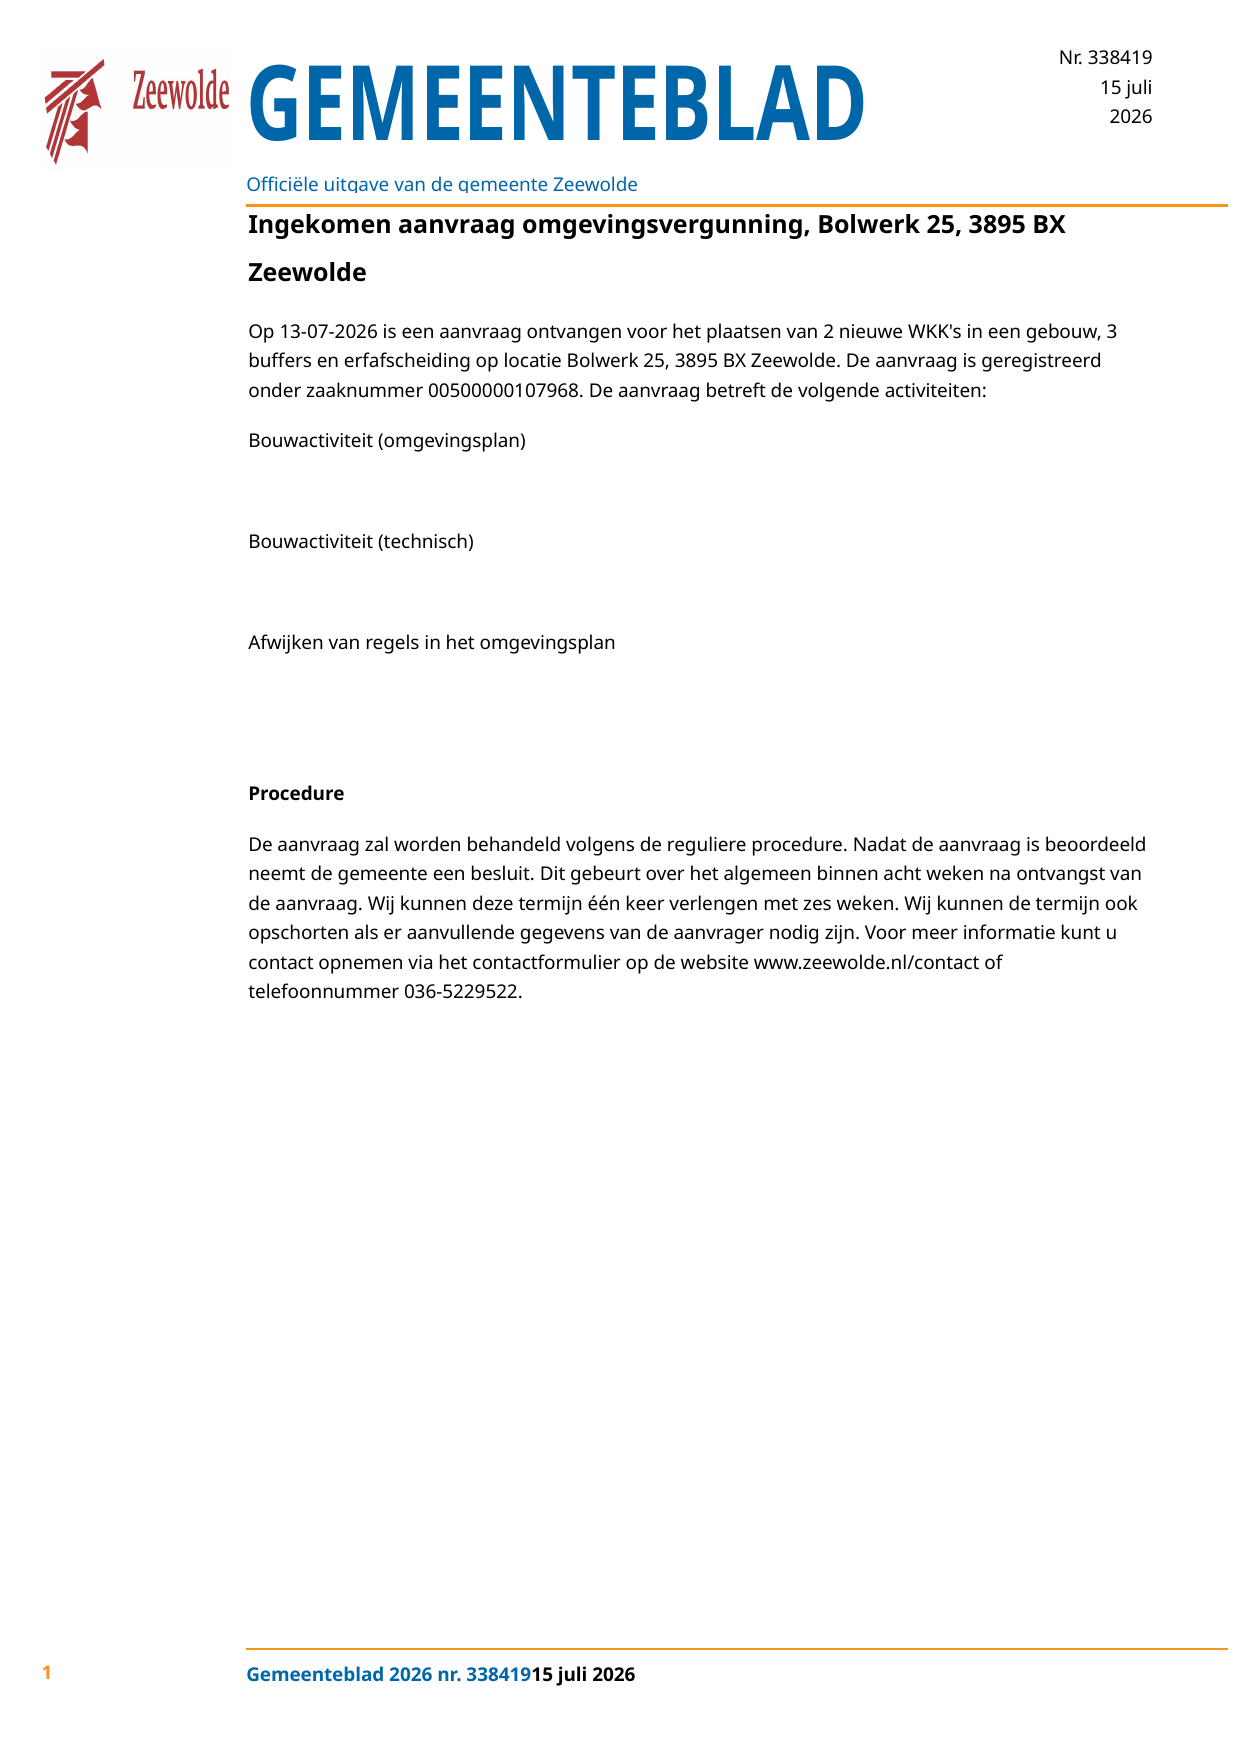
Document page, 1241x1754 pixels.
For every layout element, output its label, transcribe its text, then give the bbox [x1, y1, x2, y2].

text Bouwactiviteit (technisch) [248, 528, 1152, 554]
text Procedure [248, 780, 1152, 806]
text Afwijken van regels in het omgevingsplan [248, 629, 1152, 655]
text Ingekomen aanvraag omgevingsvergunning, Bolwerk 25, 3895 BX Zeewolde [248, 207, 1152, 288]
picture [41, 47, 231, 172]
text Bouwactiviteit (omgevingsplan) [248, 427, 1152, 453]
text De aanvraag zal worden behandeld volgens de reguliere procedure. Nadat de aanvraag is beoordeeld neemt de gemeente een besluit. Dit gebeurt over het algemeen binnen acht weken na ontvangst van de aanvraag. Wij kunnen deze termijn één keer verlengen met zes weken. Wij kunnen de termijn ook opschorten als er aanvullende gegevens van de aanvrager nodig zijn. Voor meer informatie kunt u contact opnemen via het contactformulier op de website www.zeewolde.nl/contact of telefoonnummer 036-5229522. [248, 831, 1152, 1004]
text Op 13-07-2026 is een aanvraag ontvangen voor het plaatsen van 2 nieuwe WKK's in een gebouw, 3 buffers en erfafscheiding op locatie Bolwerk 25, 3895 BX Zeewolde. De aanvraag is geregistreerd onder zaaknummer 00500000107968. De aanvraag betreft de volgende activiteiten: [248, 318, 1152, 403]
